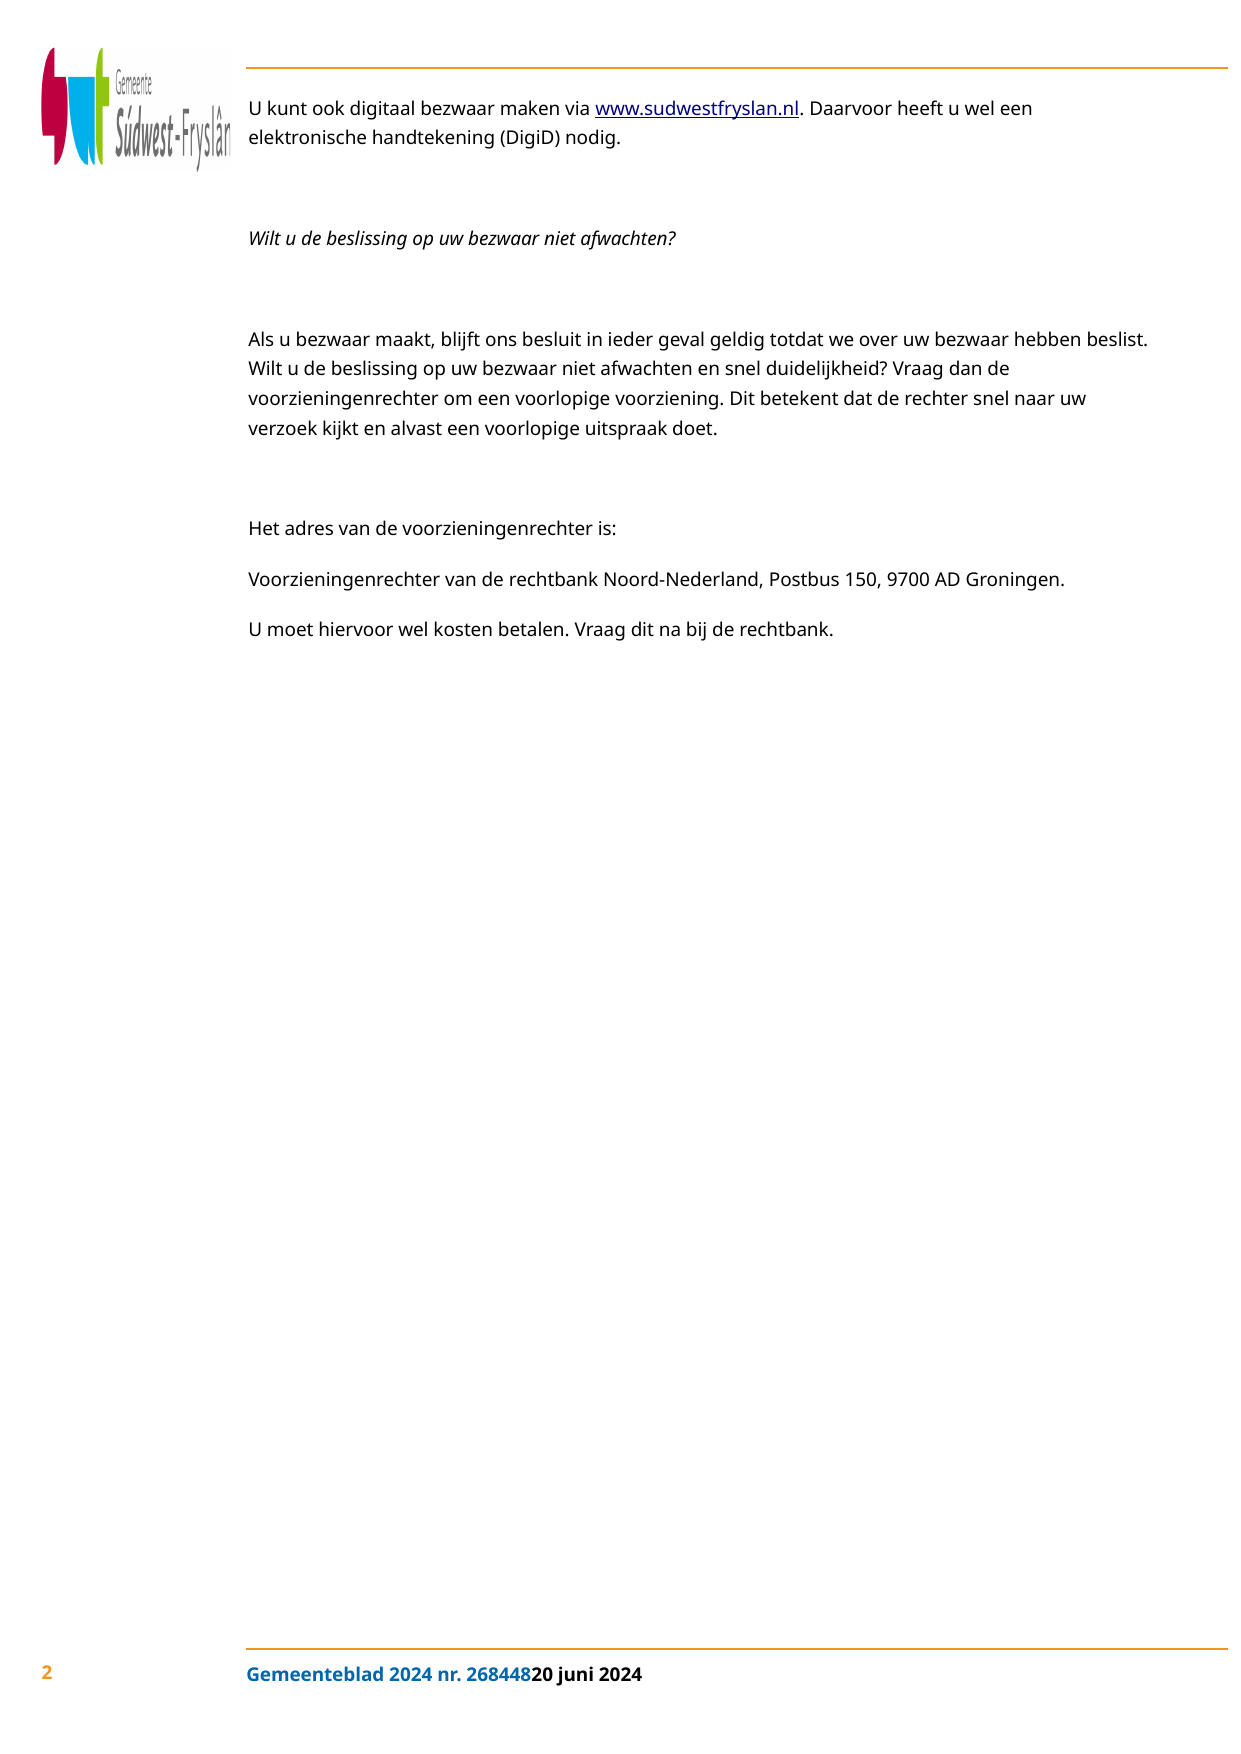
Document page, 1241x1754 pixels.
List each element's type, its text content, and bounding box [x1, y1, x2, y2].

text Als u bezwaar maakt, blijft ons besluit in ieder geval geldig totdat we over uw bezwaar hebben beslist. Wilt u de beslissing op uw bezwaar niet afwachten en snel duidelijkheid? Vraag dan de voorzieningenrechter om een voorlopige voorziening. Dit betekent dat de rechter snel naar uw verzoek kijkt en alvast een voorlopige uitspraak doet. [248, 326, 1152, 441]
text Het adres van de voorzieningenrechter is: [248, 516, 1152, 541]
text U moet hiervoor wel kosten betalen. Vraag dit na bij de rechtbank. [248, 616, 1152, 642]
text Wilt u de beslissing op uw bezwaar niet afwachten? [248, 225, 1152, 251]
text Voorzieningenrechter van de rechtbank Noord-Nederland, Postbus 150, 9700 AD Groningen. [248, 566, 1152, 592]
picture [41, 47, 231, 172]
text U kunt ook digitaal bezwaar maken via www.sudwestfryslan.nl. Daarvoor heeft u wel een elektronische handtekening (DigiD) nodig. [248, 95, 1152, 150]
